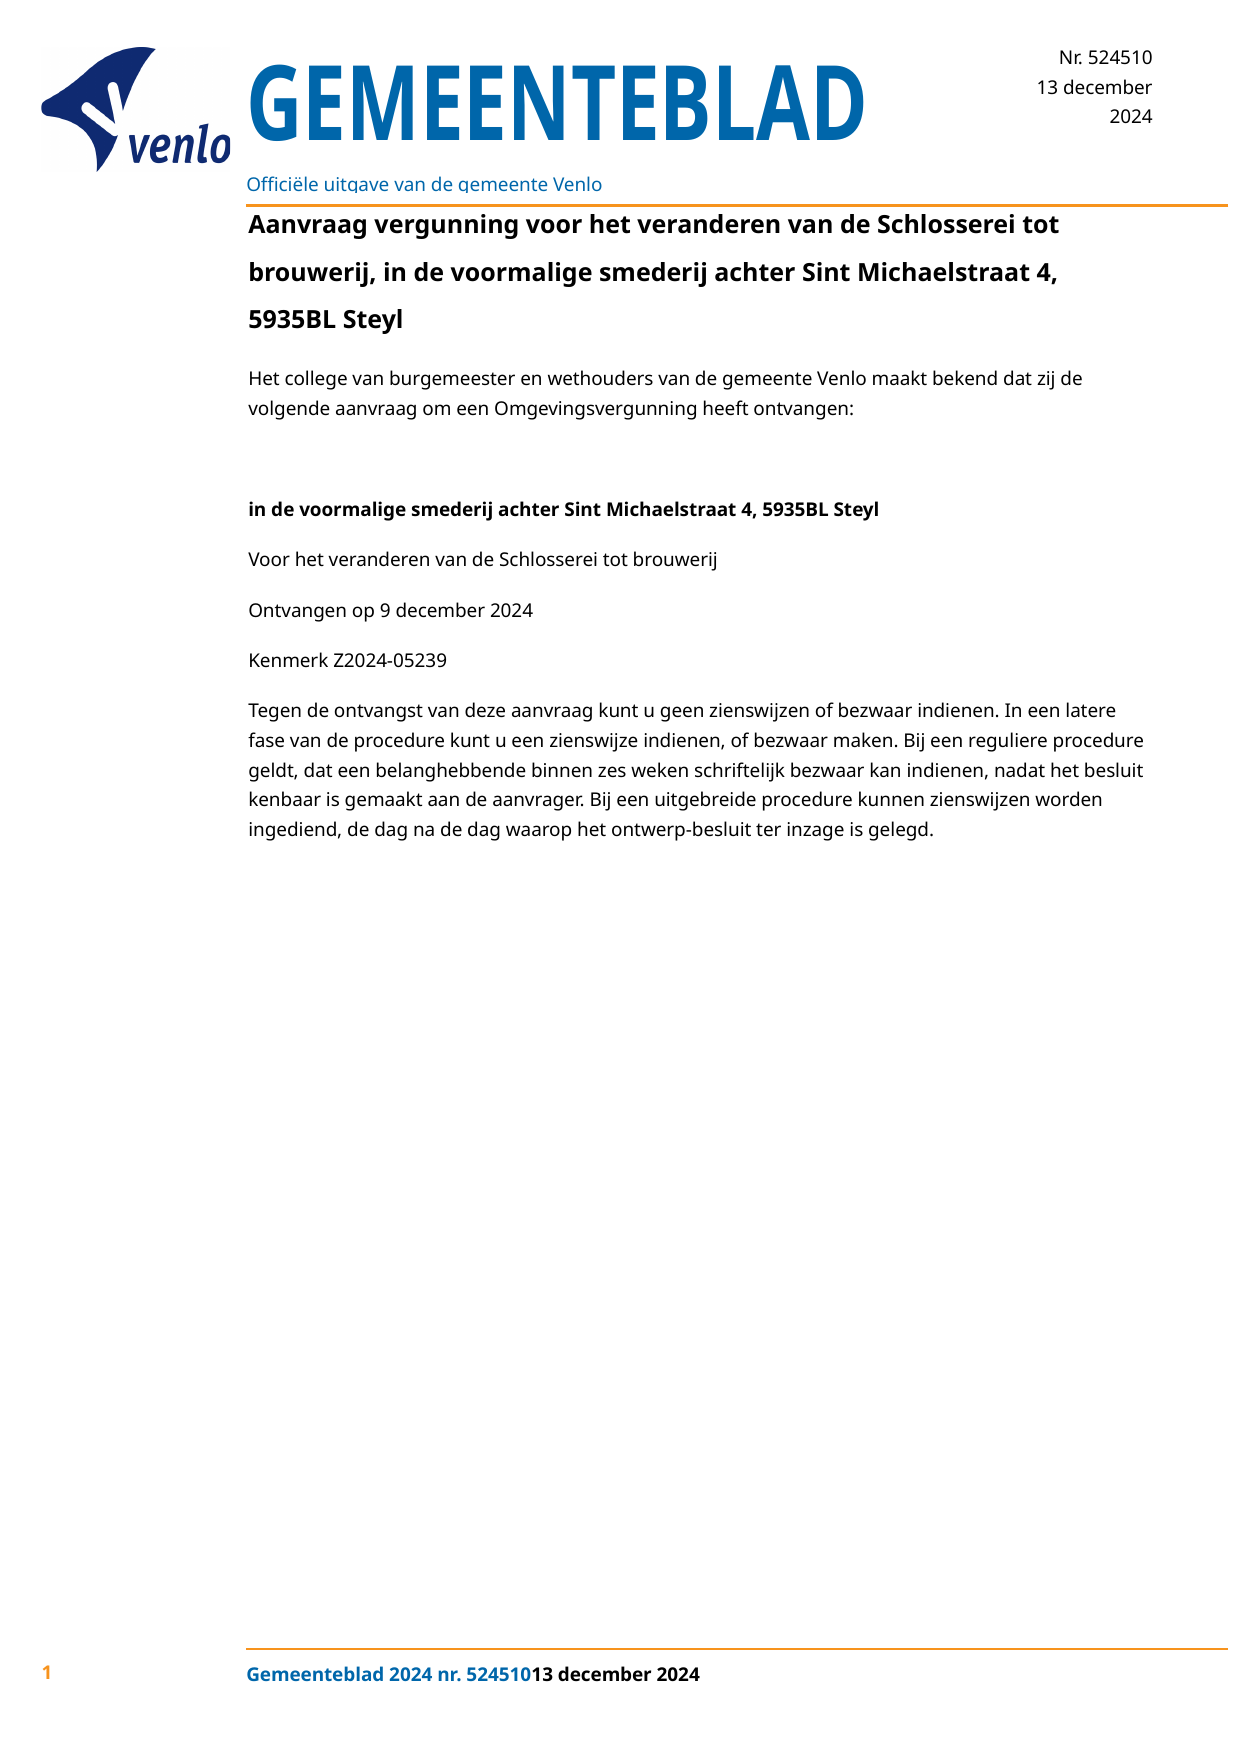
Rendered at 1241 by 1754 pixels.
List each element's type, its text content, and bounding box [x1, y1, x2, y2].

text Het college van burgemeester en wethouders van de gemeente Venlo maakt bekend dat zij de volgende aanvraag om een Omgevingsvergunning heeft ontvangen: [248, 366, 1152, 421]
text Ontvangen op 9 december 2024 [248, 597, 1152, 622]
text Kenmerk Z2024-05239 [248, 647, 1152, 673]
text Voor het veranderen van de Schlosserei tot brouwerij [248, 546, 1152, 572]
picture [41, 47, 231, 172]
text in de voormalige smederij achter Sint Michaelstraat 4, 5935BL Steyl [248, 496, 1152, 522]
text Tegen de ontvangst van deze aanvraag kunt u geen zienswijzen of bezwaar indienen. In een latere fase van de procedure kunt u een zienswijze indienen, of bezwaar maken. Bij een reguliere procedure geldt, dat een belanghebbende binnen zes weken schriftelijk bezwaar kan indienen, nadat het besluit kenbaar is gemaakt aan de aanvrager. Bij een uitgebreide procedure kunnen zienswijzen worden ingediend, de dag na de dag waarop het ontwerp-besluit ter inzage is gelegd. [248, 698, 1152, 842]
text Aanvraag vergunning voor het veranderen van de Schlosserei tot brouwerij, in de voormalige smederij achter Sint Michaelstraat 4, 5935BL Steyl [248, 207, 1152, 336]
